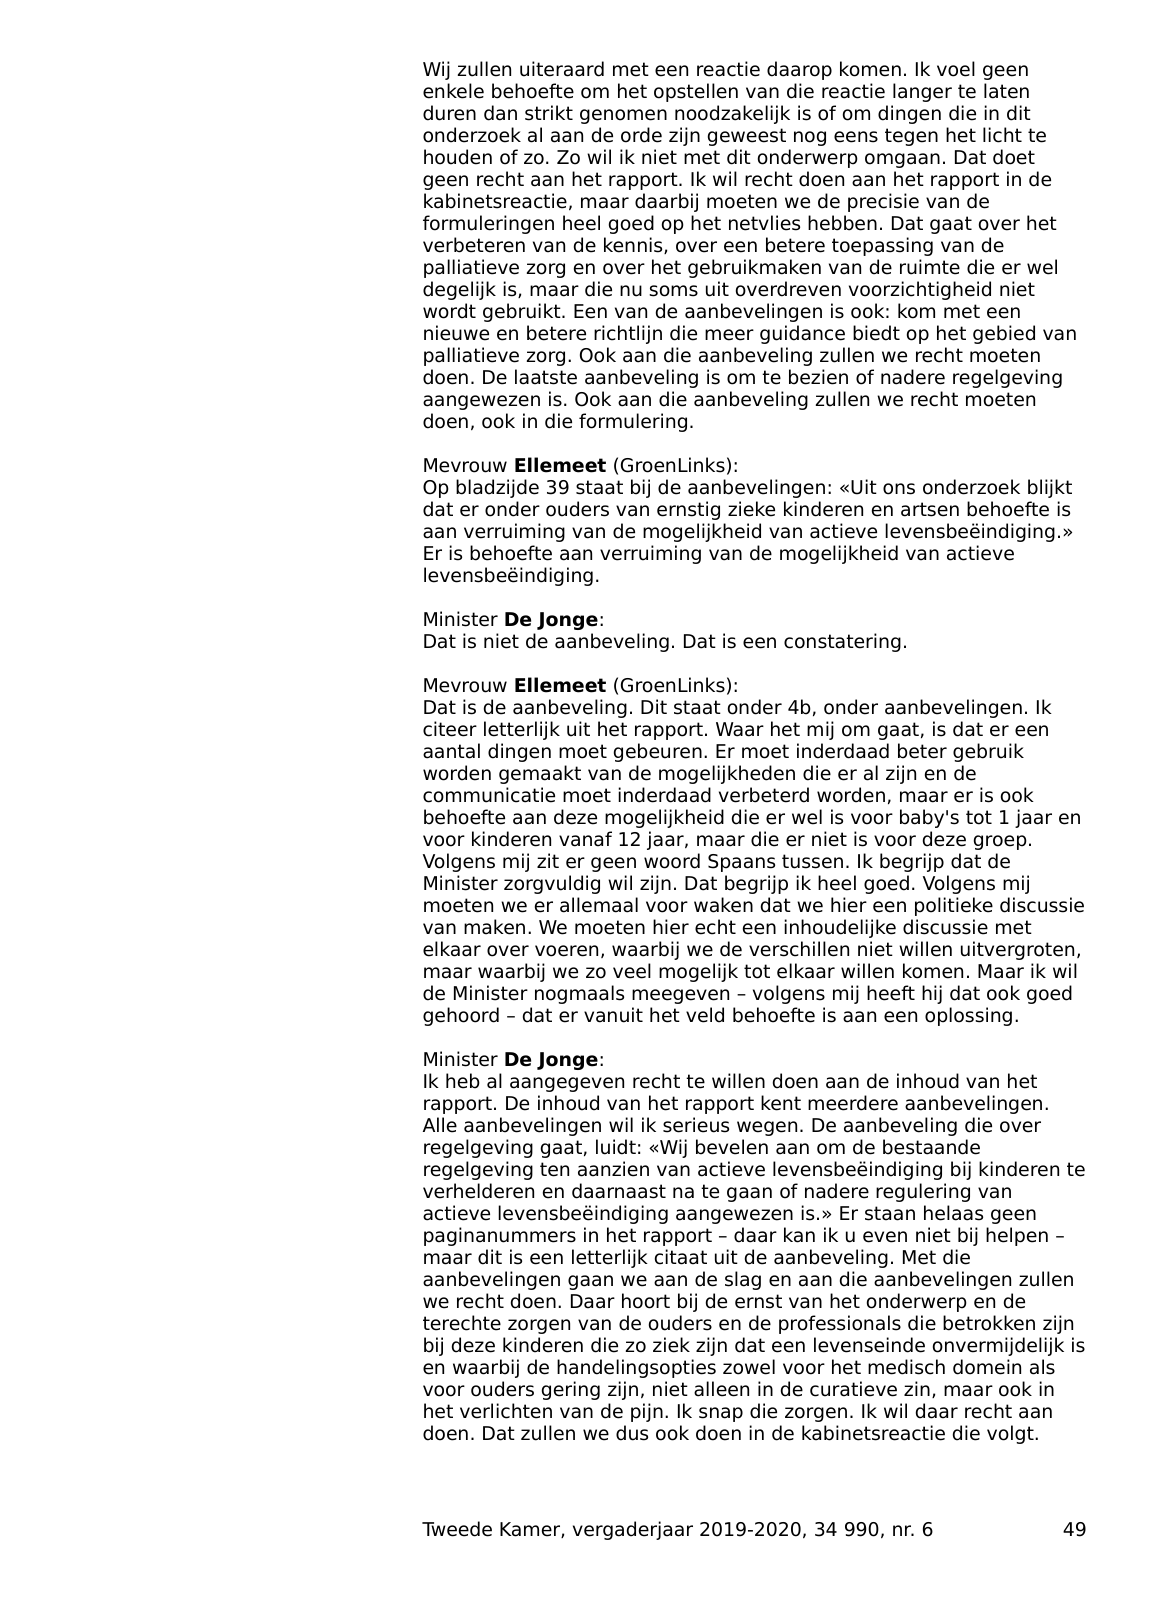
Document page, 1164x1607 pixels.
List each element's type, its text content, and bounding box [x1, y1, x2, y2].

text Dat is niet de aanbeveling. Dat is een constatering. [422, 631, 1087, 653]
text Mevrouw Ellemeet (GroenLinks): [422, 455, 1087, 477]
text Op bladzijde 39 staat bij de aanbevelingen: «Uit ons onderzoek blijkt dat er onder ouders van ernstig zieke kinderen en artsen behoefte is aan verruiming van de mogelijkheid van actieve levensbeëindiging.» Er is behoefte aan verruiming van de mogelijkheid van actieve levensbeëindiging. [422, 477, 1087, 587]
text Dat is de aanbeveling. Dit staat onder 4b, onder aanbevelingen. Ik citeer letterlijk uit het rapport. Waar het mij om gaat, is dat er een aantal dingen moet gebeuren. Er moet inderdaad beter gebruik worden gemaakt van de mogelijkheden die er al zijn en de communicatie moet inderdaad verbeterd worden, maar er is ook behoefte aan deze mogelijkheid die er wel is voor baby's tot 1 jaar en voor kinderen vanaf 12 jaar, maar die er niet is voor deze groep. Volgens mij zit er geen woord Spaans tussen. Ik begrijp dat de Minister zorgvuldig wil zijn. Dat begrijp ik heel goed. Volgens mij moeten we er allemaal voor waken dat we hier een politieke discussie van maken. We moeten hier echt een inhoudelijke discussie met elkaar over voeren, waarbij we de verschillen niet willen uitvergroten, maar waarbij we zo veel mogelijk tot elkaar willen komen. Maar ik wil de Minister nogmaals meegeven – volgens mij heeft hij dat ook goed gehoord – dat er vanuit het veld behoefte is aan een oplossing. [422, 697, 1087, 1027]
text Minister De Jonge: [422, 1049, 1087, 1071]
text Minister De Jonge: [422, 609, 1087, 631]
text Mevrouw Ellemeet (GroenLinks): [422, 675, 1087, 697]
text Wij zullen uiteraard met een reactie daarop komen. Ik voel geen enkele behoefte om het opstellen van die reactie langer te laten duren dan strikt genomen noodzakelijk is of om dingen die in dit onderzoek al aan de orde zijn geweest nog eens tegen het licht te houden of zo. Zo wil ik niet met dit onderwerp omgaan. Dat doet geen recht aan het rapport. Ik wil recht doen aan het rapport in de kabinetsreactie, maar daarbij moeten we de precisie van de formuleringen heel goed op het netvlies hebben. Dat gaat over het verbeteren van de kennis, over een betere toepassing van de palliatieve zorg en over het gebruikmaken van de ruimte die er wel degelijk is, maar die nu soms uit overdreven voorzichtigheid niet wordt gebruikt. Een van de aanbevelingen is ook: kom met een nieuwe en betere richtlijn die meer guidance biedt op het gebied van palliatieve zorg. Ook aan die aanbeveling zullen we recht moeten doen. De laatste aanbeveling is om te bezien of nadere regelgeving aangewezen is. Ook aan die aanbeveling zullen we recht moeten doen, ook in die formulering. [422, 59, 1087, 433]
text Ik heb al aangegeven recht te willen doen aan de inhoud van het rapport. De inhoud van het rapport kent meerdere aanbevelingen. Alle aanbevelingen wil ik serieus wegen. De aanbeveling die over regelgeving gaat, luidt: «Wij bevelen aan om de bestaande regelgeving ten aanzien van actieve levensbeëindiging bij kinderen te verhelderen en daarnaast na te gaan of nadere regulering van actieve levensbeëindiging aangewezen is.» Er staan helaas geen paginanummers in het rapport – daar kan ik u even niet bij helpen – maar dit is een letterlijk citaat uit de aanbeveling. Met die aanbevelingen gaan we aan de slag en aan die aanbevelingen zullen we recht doen. Daar hoort bij de ernst van het onderwerp en de terechte zorgen van de ouders en de professionals die betrokken zijn bij deze kinderen die zo ziek zijn dat een levenseinde onvermijdelijk is en waarbij de handelingsopties zowel voor het medisch domein als voor ouders gering zijn, niet alleen in de curatieve zin, maar ook in het verlichten van de pijn. Ik snap die zorgen. Ik wil daar recht aan doen. Dat zullen we dus ook doen in de kabinetsreactie die volgt. [422, 1071, 1087, 1444]
